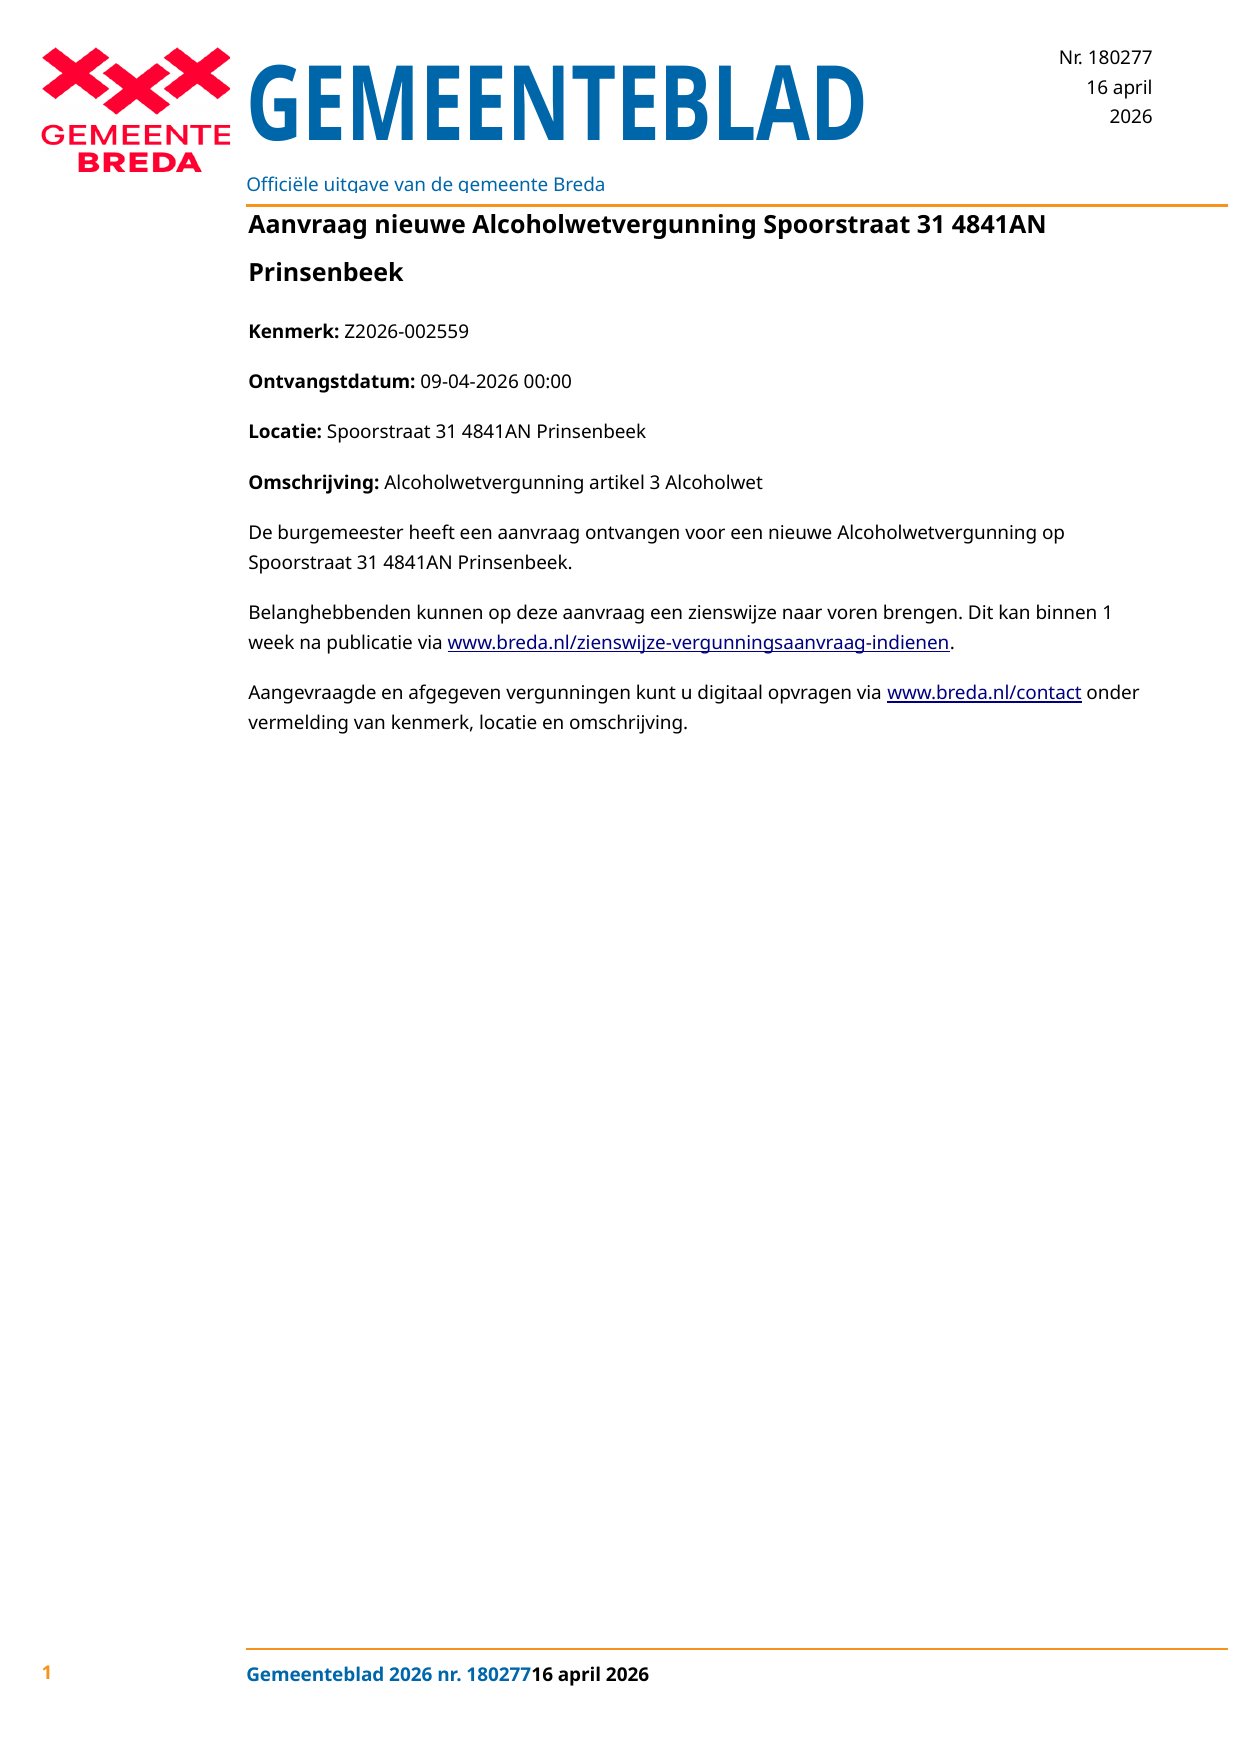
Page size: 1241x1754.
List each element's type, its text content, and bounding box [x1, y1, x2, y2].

text Locatie: Spoorstraat 31 4841AN Prinsenbeek [248, 419, 1152, 444]
text Omschrijving: Alcoholwetvergunning artikel 3 Alcoholwet [248, 469, 1152, 495]
text Kenmerk: Z2026-002559 [248, 318, 1152, 344]
text De burgemeester heeft een aanvraag ontvangen voor een nieuwe Alcoholwetvergunning op Spoorstraat 31 4841AN Prinsenbeek. [248, 519, 1152, 575]
text Ontvangstdatum: 09-04-2026 00:00 [248, 368, 1152, 394]
text Aangevraagde en afgegeven vergunningen kunt u digitaal opvragen via www.breda.nl/contact onder vermelding van kenmerk, locatie en omschrijving. [248, 679, 1152, 735]
text Belanghebbenden kunnen op deze aanvraag een zienswijze naar voren brengen. Dit kan binnen 1 week na publicatie via www.breda.nl/zienswijze-vergunningsaanvraag-indienen. [248, 599, 1152, 655]
text Aanvraag nieuwe Alcoholwetvergunning Spoorstraat 31 4841AN Prinsenbeek [248, 207, 1152, 288]
picture [41, 47, 231, 172]
